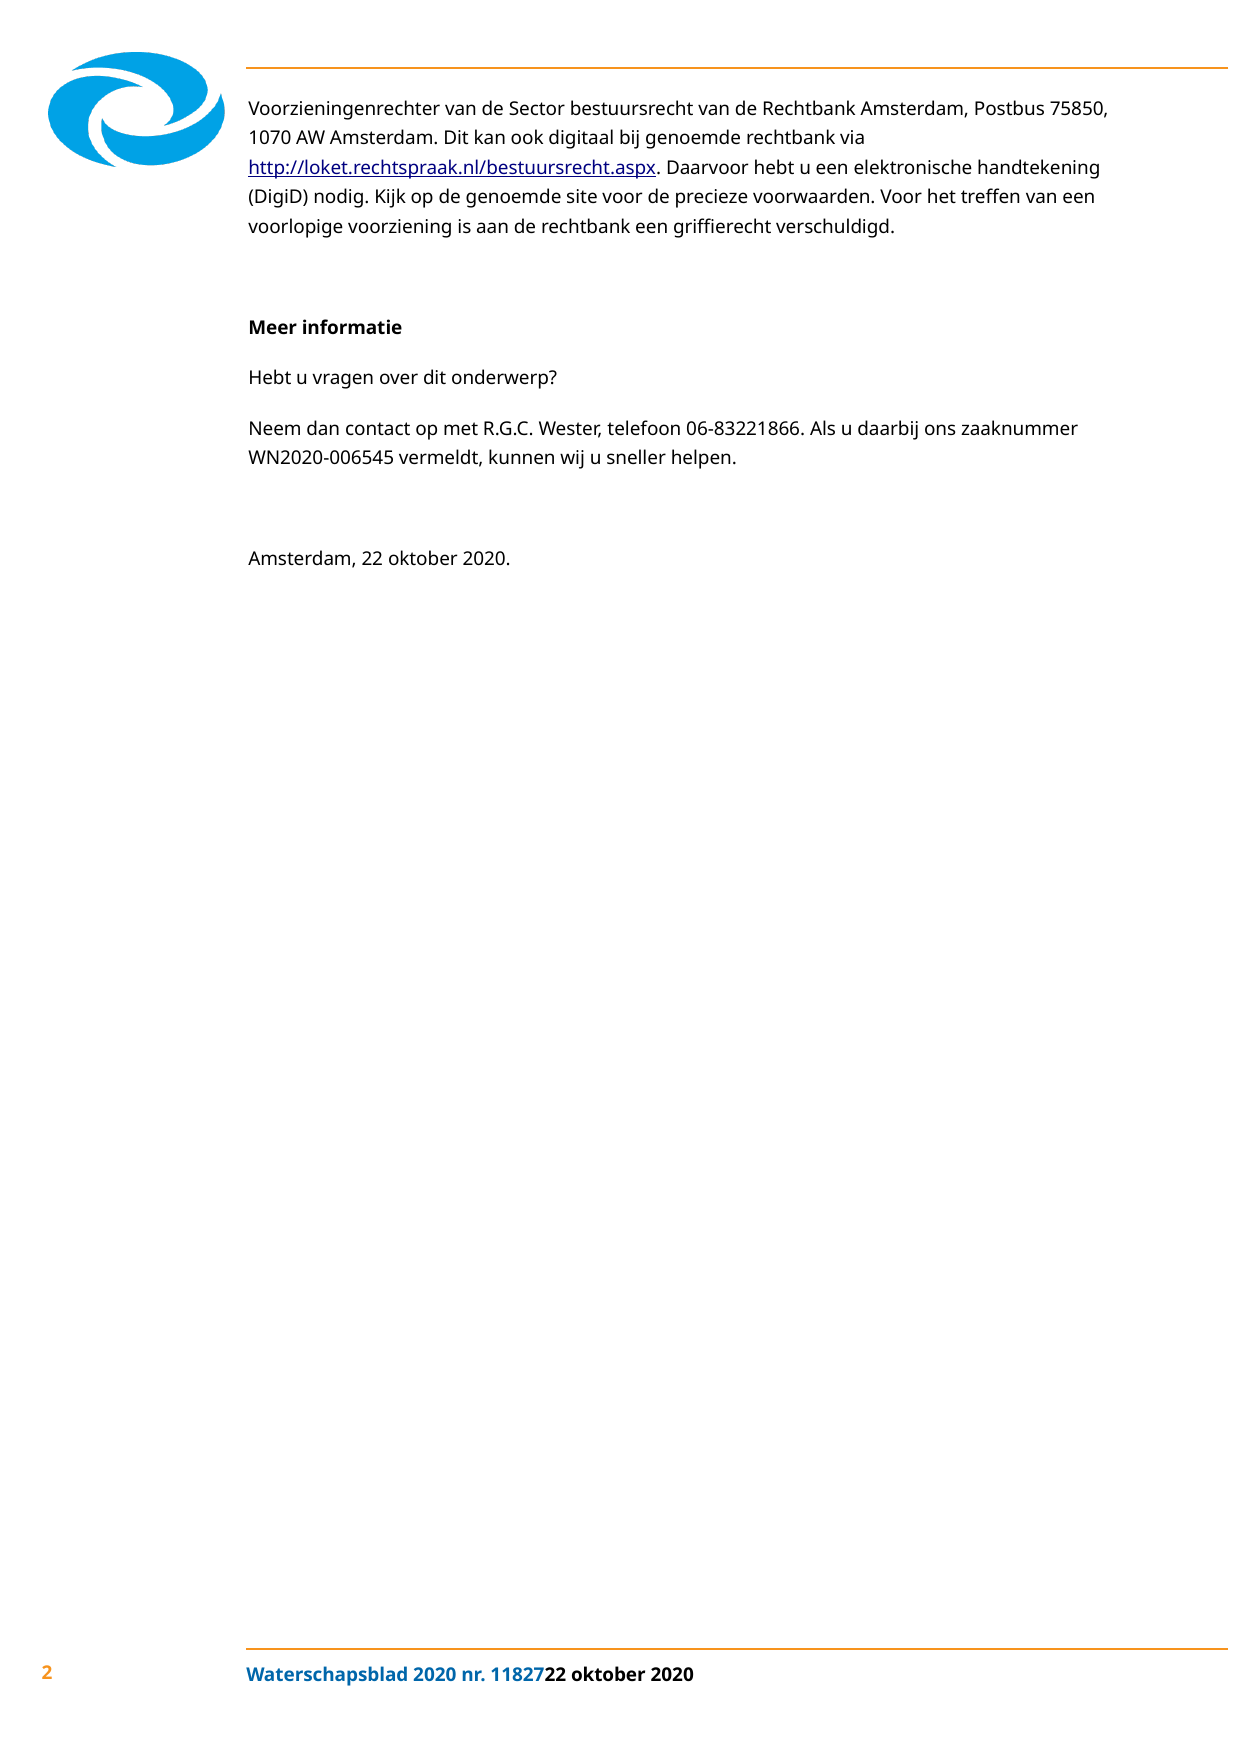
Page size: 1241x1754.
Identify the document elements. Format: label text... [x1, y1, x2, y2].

text Amsterdam, 22 oktober 2020. [248, 545, 1152, 571]
text Neem dan contact op met R.G.C. Wester, telefoon 06-83221866. Als u daarbij ons zaaknummer WN2020-006545 vermeldt, kunnen wij u sneller helpen. [248, 415, 1152, 470]
text Hebt u vragen over dit onderwerp? [248, 364, 1152, 390]
text Meer informatie [248, 314, 1152, 340]
picture [41, 47, 231, 172]
text Voorzieningenrechter van de Sector bestuursrecht van de Rechtbank Amsterdam, Postbus 75850, 1070 AW Amsterdam. Dit kan ook digitaal bij genoemde rechtbank via http://loket.rechtspraak.nl/bestuursrecht.aspx. Daarvoor hebt u een elektronische handtekening (DigiD) nodig. Kijk op de genoemde site voor de precieze voorwaarden. Voor het treffen van een voorlopige voorziening is aan de rechtbank een griffierecht verschuldigd. [248, 95, 1152, 239]
